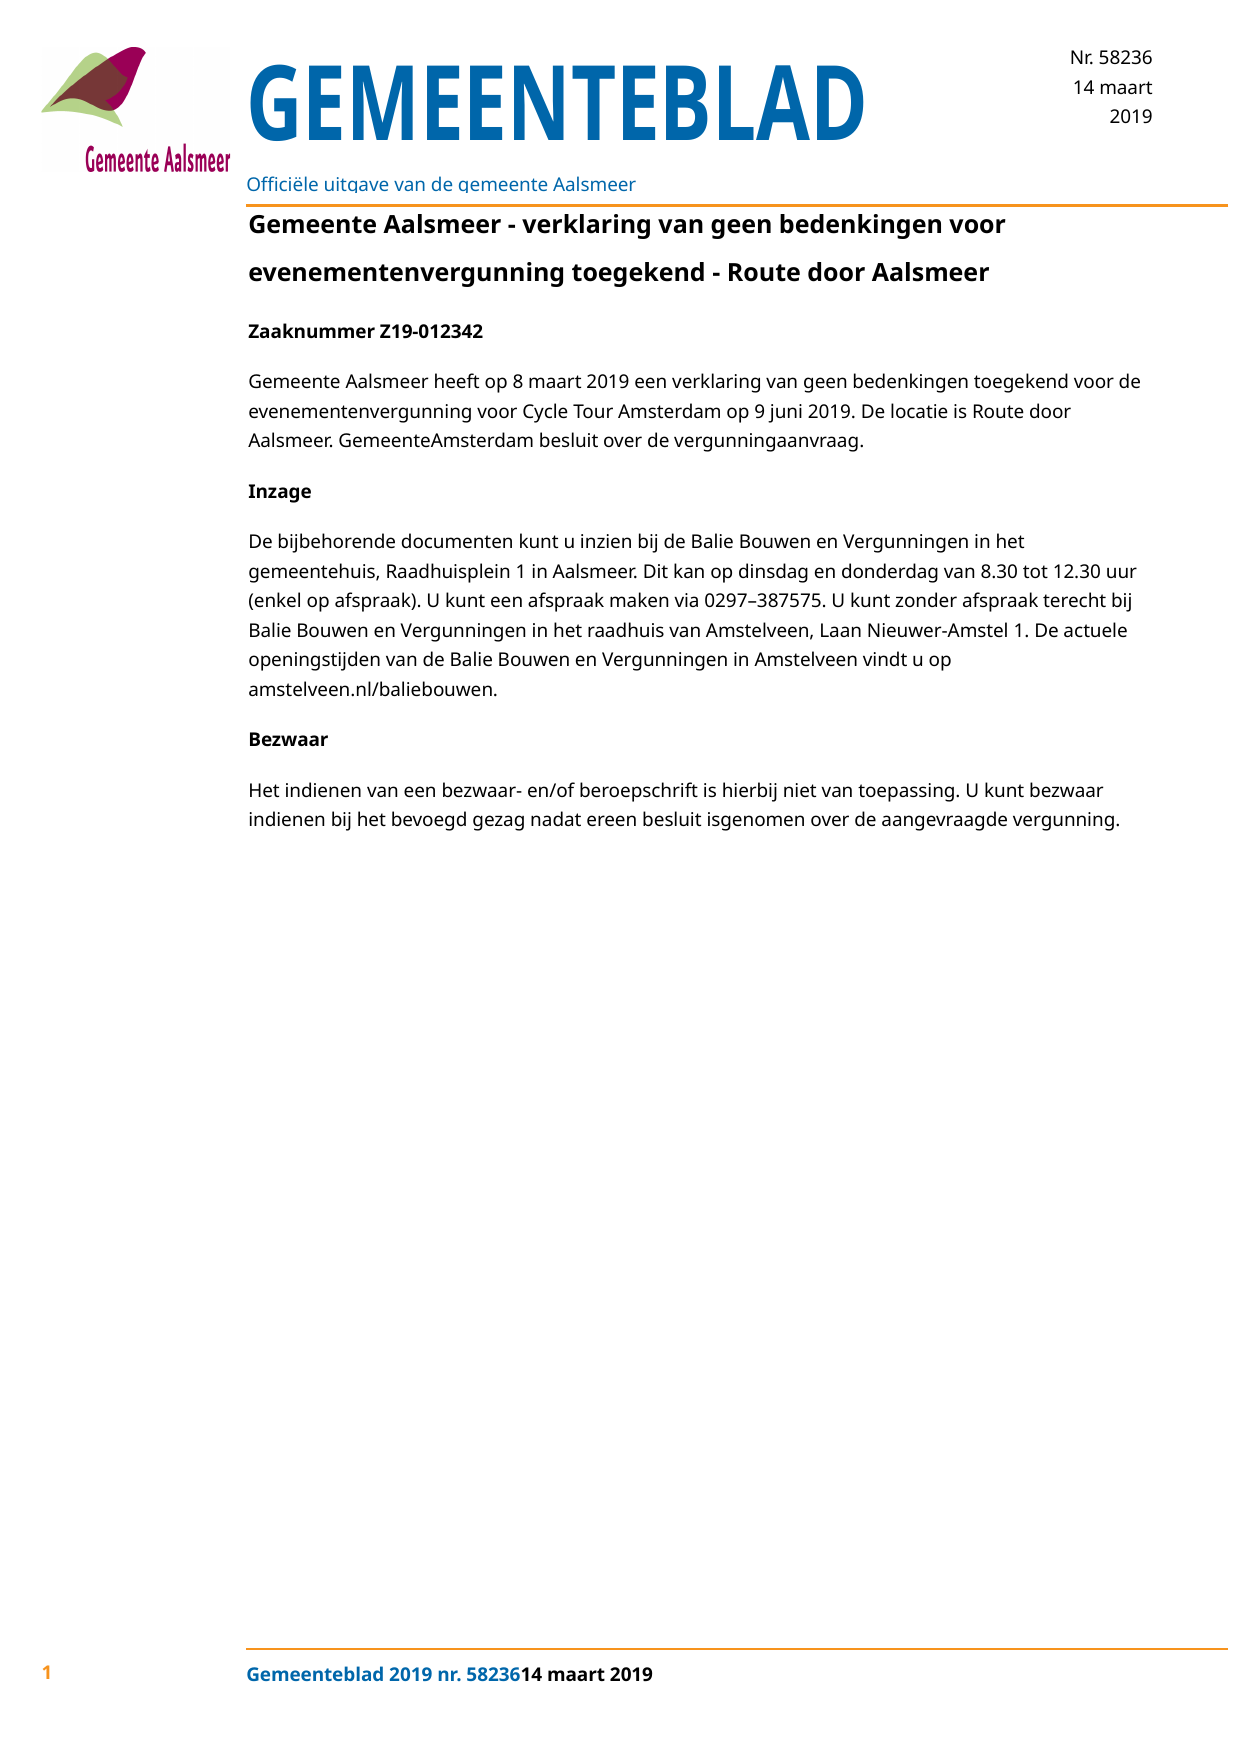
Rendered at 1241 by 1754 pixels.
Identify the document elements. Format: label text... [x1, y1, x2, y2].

picture [41, 47, 231, 172]
text Inzage [248, 478, 1152, 504]
text Gemeente Aalsmeer heeft op 8 maart 2019 een verklaring van geen bedenkingen toegekend voor de evenementenvergunning voor Cycle Tour Amsterdam op 9 juni 2019. De locatie is Route door Aalsmeer. GemeenteAmsterdam besluit over de vergunningaanvraag. [248, 368, 1152, 453]
text Het indienen van een bezwaar- en/of beroepschrift is hierbij niet van toepassing. U kunt bezwaar indienen bij het bevoegd gezag nadat ereen besluit isgenomen over de aangevraagde vergunning. [248, 777, 1152, 832]
text Bezwaar [248, 727, 1152, 752]
text Gemeente Aalsmeer - verklaring van geen bedenkingen voor evenementenvergunning toegekend - Route door Aalsmeer [248, 207, 1152, 288]
text Zaaknummer Z19-012342 [248, 318, 1152, 344]
text De bijbehorende documenten kunt u inzien bij de Balie Bouwen en Vergunningen in het gemeentehuis, Raadhuisplein 1 in Aalsmeer. Dit kan op dinsdag en donderdag van 8.30 tot 12.30 uur (enkel op afspraak). U kunt een afspraak maken via 0297–387575. U kunt zonder afspraak terecht bij Balie Bouwen en Vergunningen in het raadhuis van Amstelveen, Laan Nieuwer-Amstel 1. De actuele openingstijden van de Balie Bouwen en Vergunningen in Amstelveen vindt u op amstelveen.nl/baliebouwen. [248, 528, 1152, 702]
